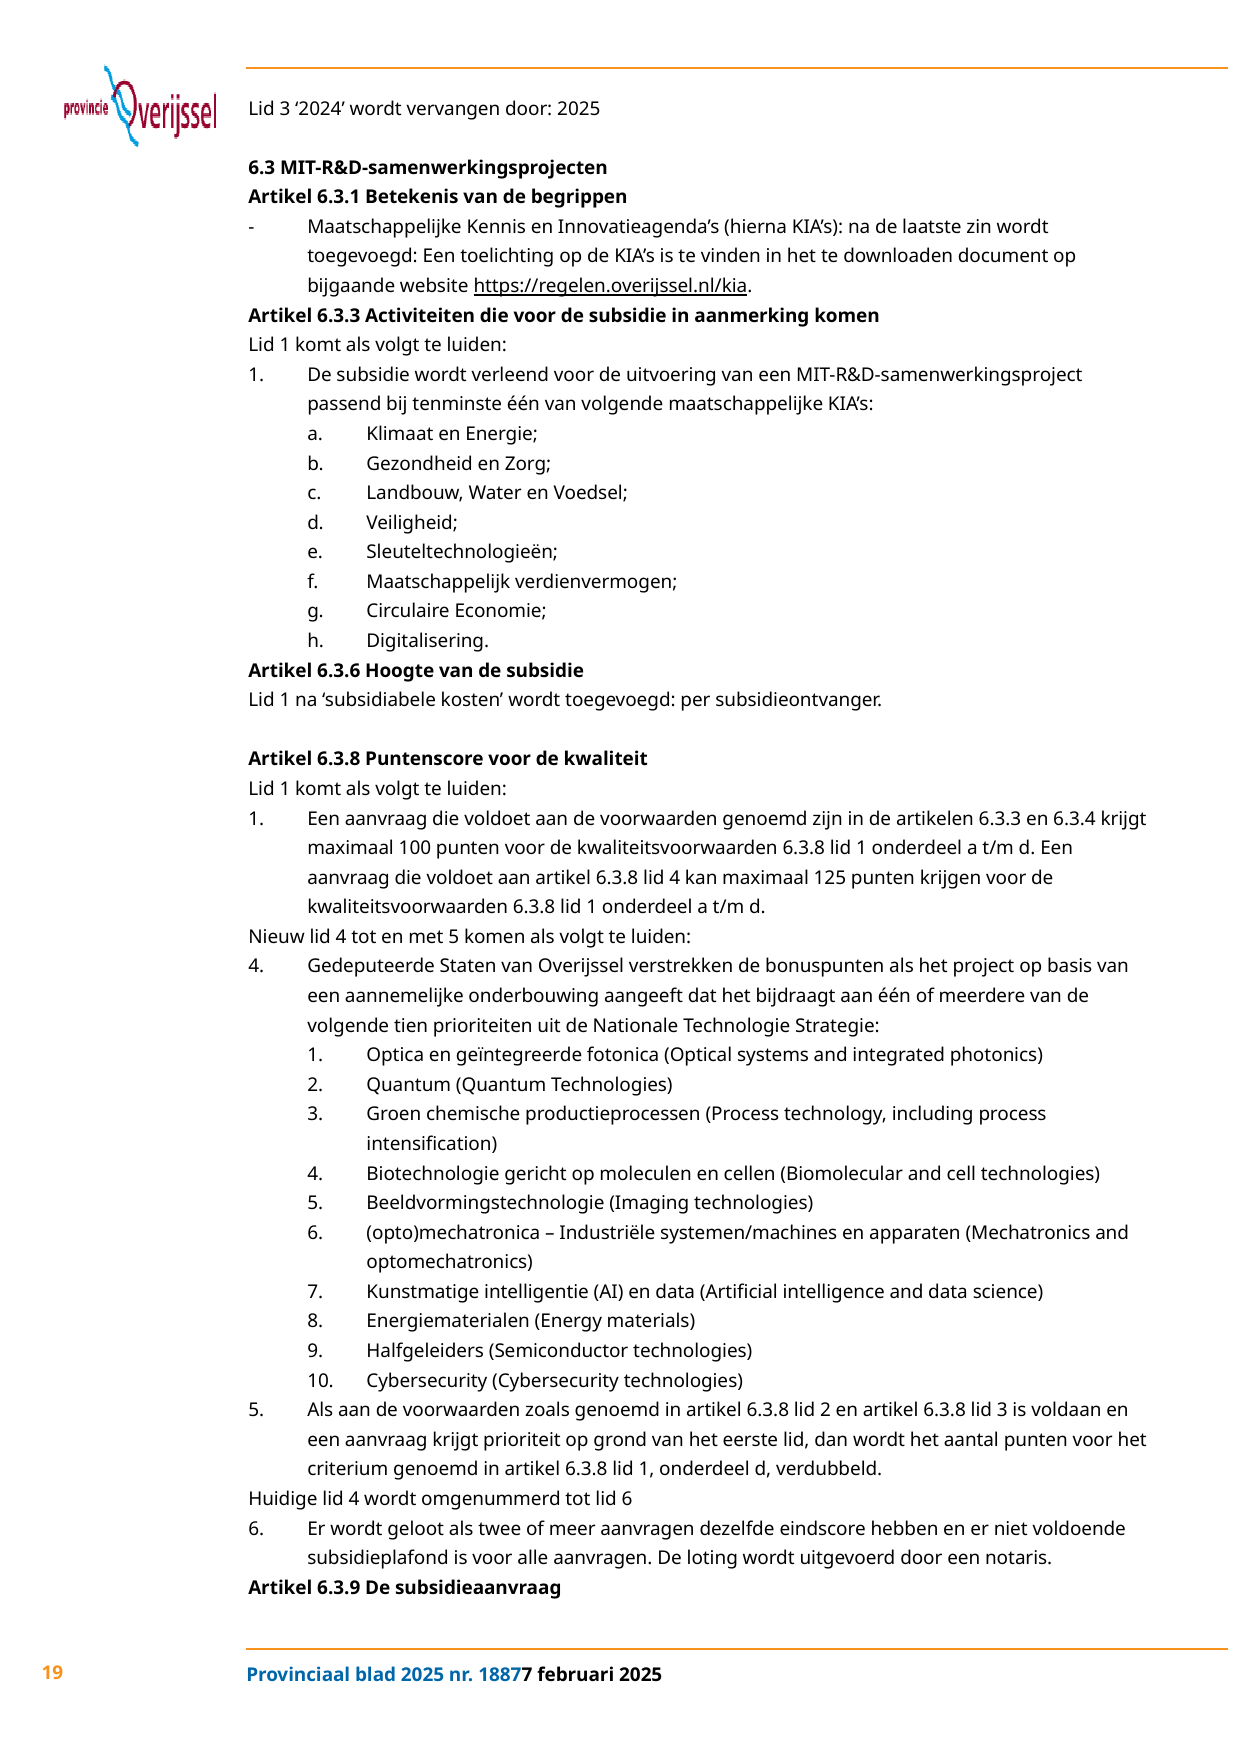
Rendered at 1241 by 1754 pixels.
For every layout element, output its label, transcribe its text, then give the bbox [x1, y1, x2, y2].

list Kunstmatige intelligentie (AI) en data (Artificial intelligence and data science) [307, 1278, 1152, 1304]
list Circulaire Economie; [307, 598, 1152, 623]
text Lid 1 komt als volgt te luiden: [248, 331, 1152, 357]
text Artikel 6.3.3 Activiteiten die voor de subsidie in aanmerking komen [248, 302, 1152, 328]
list Digitalisering. [307, 627, 1152, 653]
text Huidige lid 4 wordt omgenummerd tot lid 6 [248, 1485, 1152, 1511]
text Artikel 6.3.6 Hoogte van de subsidie [248, 657, 1152, 683]
list Groen chemische productieprocessen (Process technology, including process intensification) [307, 1101, 1152, 1156]
list Cybersecurity (Cybersecurity technologies) [307, 1367, 1152, 1393]
list Maatschappelijke Kennis en Innovatieagenda’s (hierna KIA’s): na de laatste zin wordt toegevoegd: Een toelichting op de KIA’s is te vinden in het te downloaden document op bijgaande website https://regelen.overijssel.nl/kia. [248, 213, 1152, 298]
text Lid 1 na ‘subsidiabele kosten’ wordt toegevoegd: per subsidieontvanger. [248, 686, 1152, 712]
text Lid 3 ‘2024’ wordt vervangen door: 2025 [248, 95, 1152, 121]
list Klimaat en Energie; [307, 420, 1152, 446]
list Veiligheid; [307, 509, 1152, 535]
list Gedeputeerde Staten van Overijssel verstrekken de bonuspunten als het project op basis van een aannemelijke onderbouwing aangeeft dat het bijdraagt aan één of meerdere van de volgende tien prioriteiten uit de Nationale Technologie Strategie: [248, 953, 1152, 1038]
text Nieuw lid 4 tot en met 5 komen als volgt te luiden: [248, 923, 1152, 949]
list Er wordt geloot als twee of meer aanvragen dezelfde eindscore hebben en er niet voldoende subsidieplafond is voor alle aanvragen. De loting wordt uitgevoerd door een notaris. [248, 1515, 1152, 1570]
list Landbouw, Water en Voedsel; [307, 479, 1152, 505]
list (opto)mechatronica – Industriële systemen/machines en apparaten (Mechatronics and optomechatronics) [307, 1219, 1152, 1274]
list Halfgeleiders (Semiconductor technologies) [307, 1337, 1152, 1363]
list Gezondheid en Zorg; [307, 450, 1152, 476]
text Artikel 6.3.1 Betekenis van de begrippen [248, 183, 1152, 209]
list De subsidie wordt verleend voor de uitvoering van een MIT-R&D-samenwerkingsproject passend bij tenminste één van volgende maatschappelijke KIA’s: [248, 361, 1152, 416]
list Energiematerialen (Energy materials) [307, 1308, 1152, 1333]
list Biotechnologie gericht op moleculen en cellen (Biomolecular and cell technologies) [307, 1160, 1152, 1186]
list Beeldvormingstechnologie (Imaging technologies) [307, 1189, 1152, 1215]
picture [41, 47, 231, 172]
text Artikel 6.3.9 De subsidieaanvraag [248, 1574, 1152, 1600]
list Maatschappelijk verdienvermogen; [307, 568, 1152, 594]
list Optica en geïntegreerde fotonica (Optical systems and integrated photonics) [307, 1041, 1152, 1067]
list Quantum (Quantum Technologies) [307, 1071, 1152, 1097]
list Als aan de voorwaarden zoals genoemd in artikel 6.3.8 lid 2 en artikel 6.3.8 lid 3 is voldaan en een aanvraag krijgt prioriteit op grond van het eerste lid, dan wordt het aantal punten voor het criterium genoemd in artikel 6.3.8 lid 1, onderdeel d, verdubbeld. [248, 1396, 1152, 1481]
text Artikel 6.3.8 Puntenscore voor de kwaliteit [248, 746, 1152, 771]
list Sleuteltechnologieën; [307, 538, 1152, 564]
text 6.3 MIT-R&D-samenwerkingsprojecten [248, 154, 1152, 180]
text Lid 1 komt als volgt te luiden: [248, 775, 1152, 801]
list Een aanvraag die voldoet aan de voorwaarden genoemd zijn in de artikelen 6.3.3 en 6.3.4 krijgt maximaal 100 punten voor de kwaliteitsvoorwaarden 6.3.8 lid 1 onderdeel a t/m d. Een aanvraag die voldoet aan artikel 6.3.8 lid 4 kan maximaal 125 punten krijgen voor de kwaliteitsvoorwaarden 6.3.8 lid 1 onderdeel a t/m d. [248, 805, 1152, 919]
